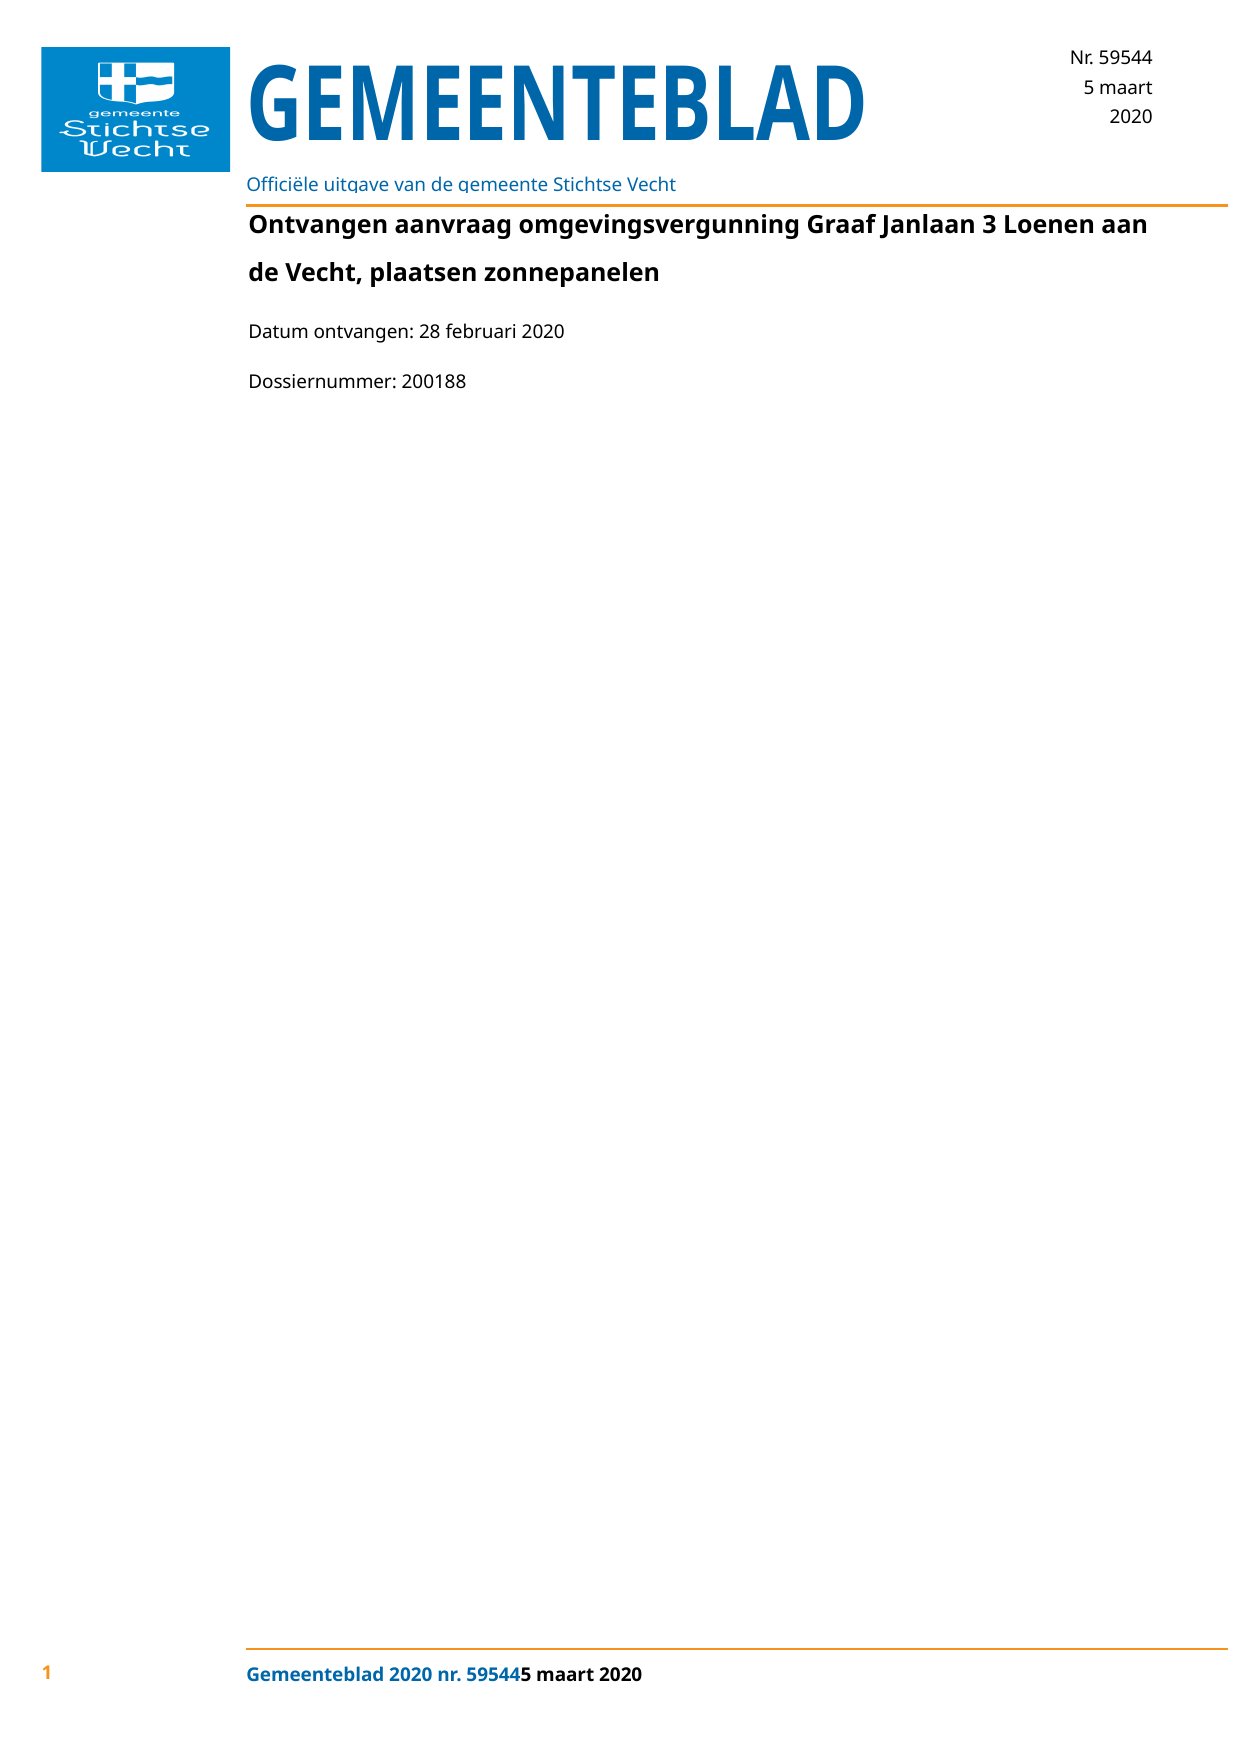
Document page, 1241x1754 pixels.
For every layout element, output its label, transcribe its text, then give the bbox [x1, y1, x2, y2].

picture [137, 63, 174, 103]
text Dossiernummer: 200188 [248, 368, 1152, 394]
picture [99, 63, 135, 101]
text Ontvangen aanvraag omgevingsvergunning Graaf Janlaan 3 Loenen aan de Vecht, plaatsen zonnepanelen [248, 207, 1152, 288]
text Datum ontvangen: 28 februari 2020 [248, 318, 1152, 344]
